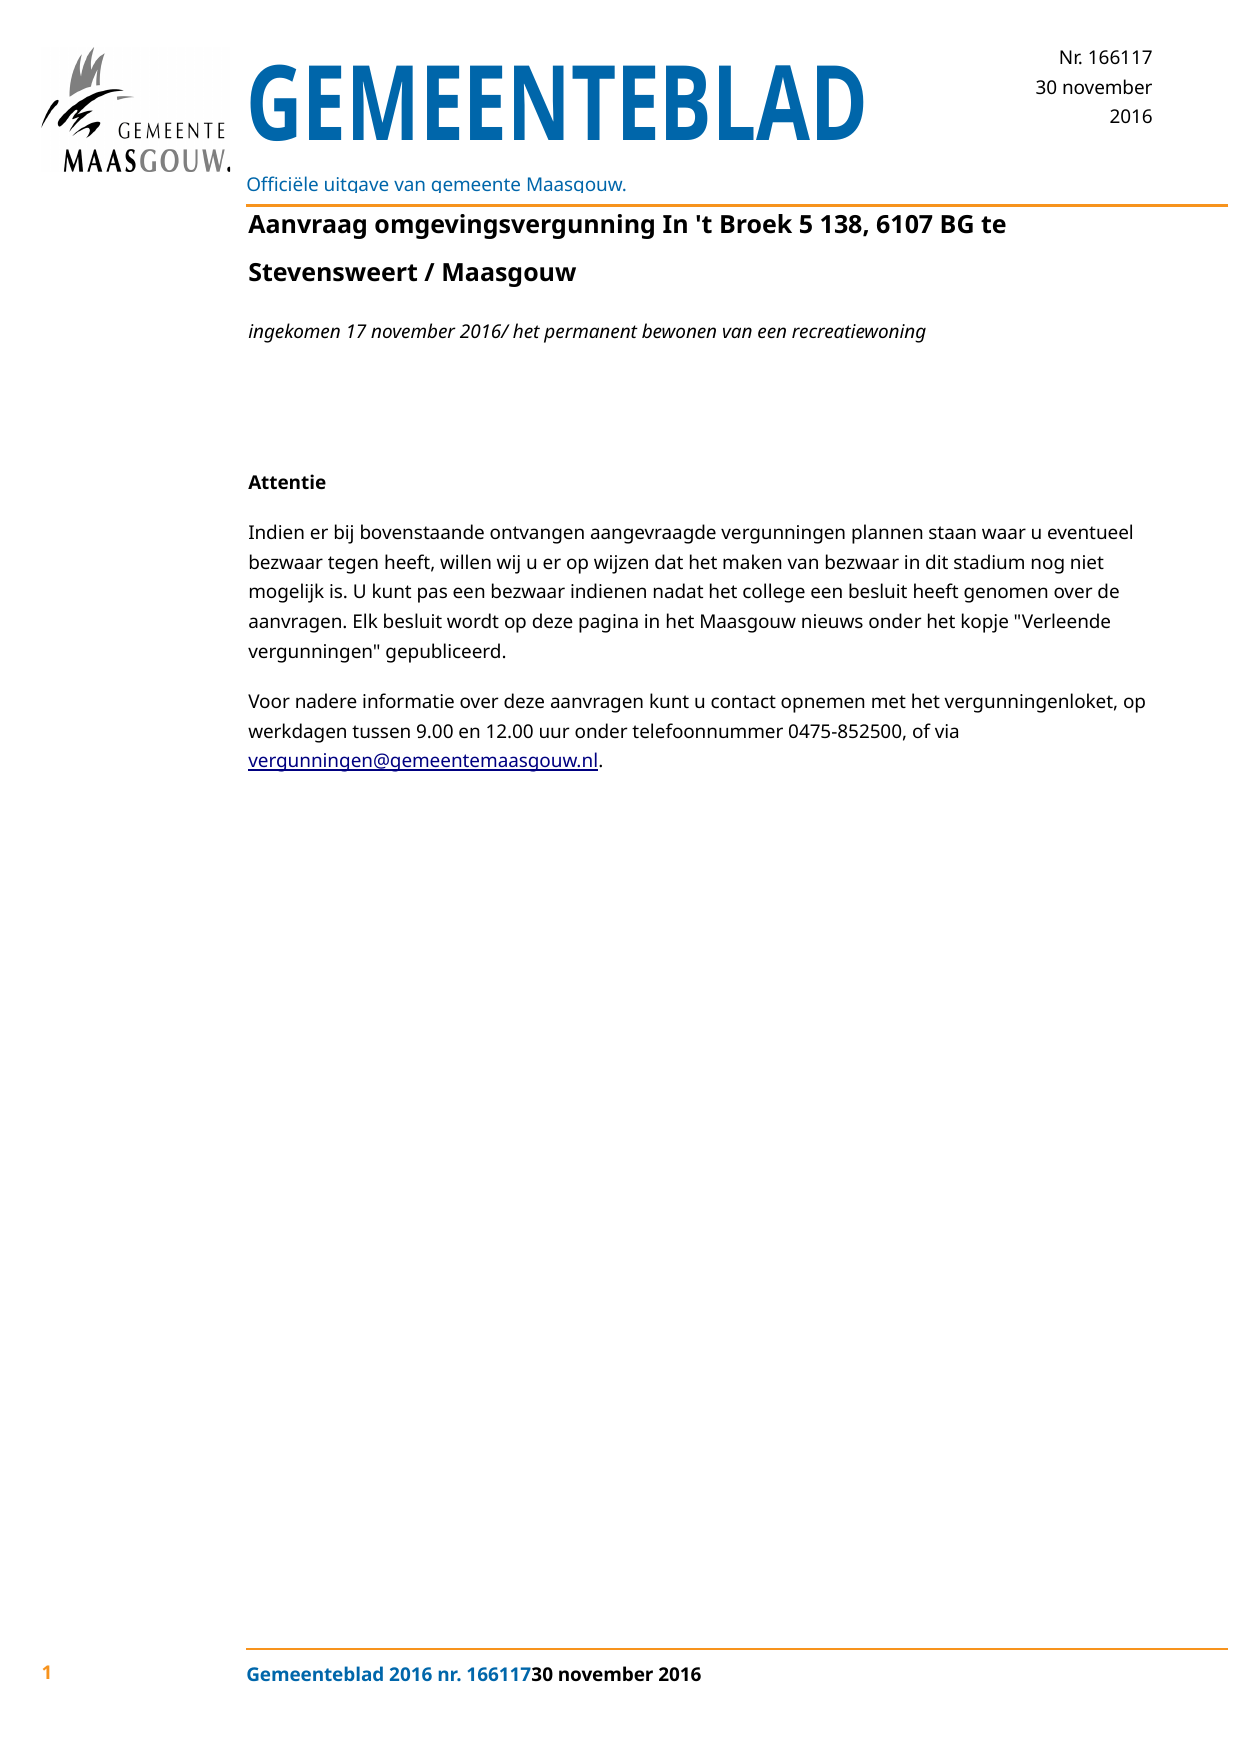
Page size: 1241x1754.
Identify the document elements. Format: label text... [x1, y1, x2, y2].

text ingekomen 17 november 2016/ het permanent bewonen van een recreatiewoning [248, 318, 1152, 344]
text Indien er bij bovenstaande ontvangen aangevraagde vergunningen plannen staan waar u eventueel bezwaar tegen heeft, willen wij u er op wijzen dat het maken van bezwaar in dit stadium nog niet mogelijk is. U kunt pas een bezwaar indienen nadat het college een besluit heeft genomen over de aanvragen. Elk besluit wordt op deze pagina in het Maasgouw nieuws onder het kopje "Verleende vergunningen" gepubliceerd. [248, 519, 1152, 664]
text Aanvraag omgevingsvergunning In 't Broek 5 138, 6107 BG te Stevensweert / Maasgouw [248, 207, 1152, 288]
picture [41, 47, 231, 172]
text Voor nadere informatie over deze aanvragen kunt u contact opnemen met het vergunningenloket, op werkdagen tussen 9.00 en 12.00 uur onder telefoonnummer 0475-852500, of via vergunningen@gemeentemaasgouw.nl. [248, 688, 1152, 773]
text Attentie [248, 469, 1152, 495]
